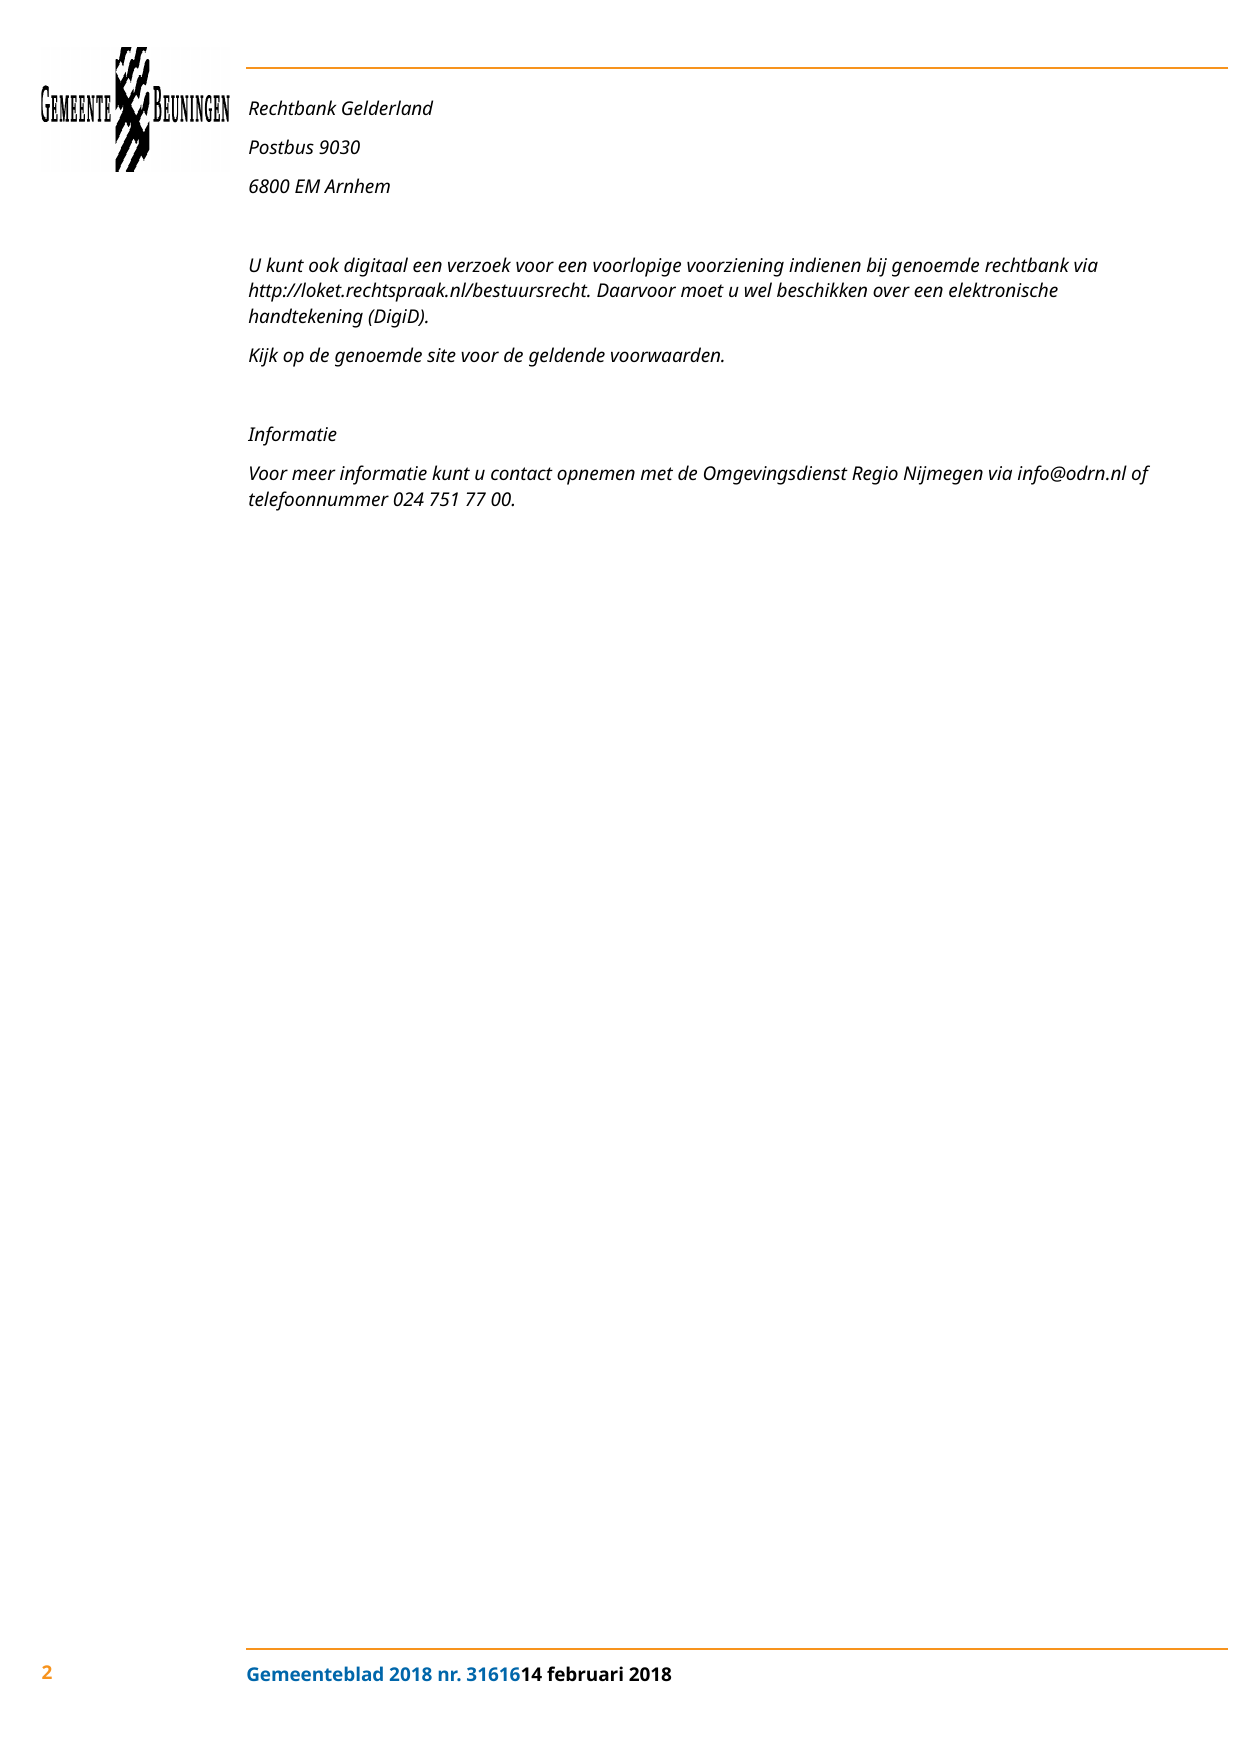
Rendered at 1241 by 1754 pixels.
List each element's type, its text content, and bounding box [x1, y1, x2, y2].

text Postbus 9030 [248, 134, 1152, 160]
text 6800 EM Arnhem [248, 173, 1152, 199]
picture [41, 47, 231, 172]
text Rechtbank Gelderland [248, 95, 1152, 121]
text U kunt ook digitaal een verzoek voor een voorlopige voorziening indienen bij genoemde rechtbank via http://loket.rechtspraak.nl/bestuursrecht. Daarvoor moet u wel beschikken over een elektronische handtekening (DigiD). [248, 252, 1152, 329]
text Kijk op de genoemde site voor de geldende voorwaarden. [248, 343, 1152, 368]
text Voor meer informatie kunt u contact opnemen met de Omgevingsdienst Regio Nijmegen via info@odrn.nl of telefoonnummer 024 751 77 00. [248, 460, 1152, 512]
text Informatie [248, 421, 1152, 447]
